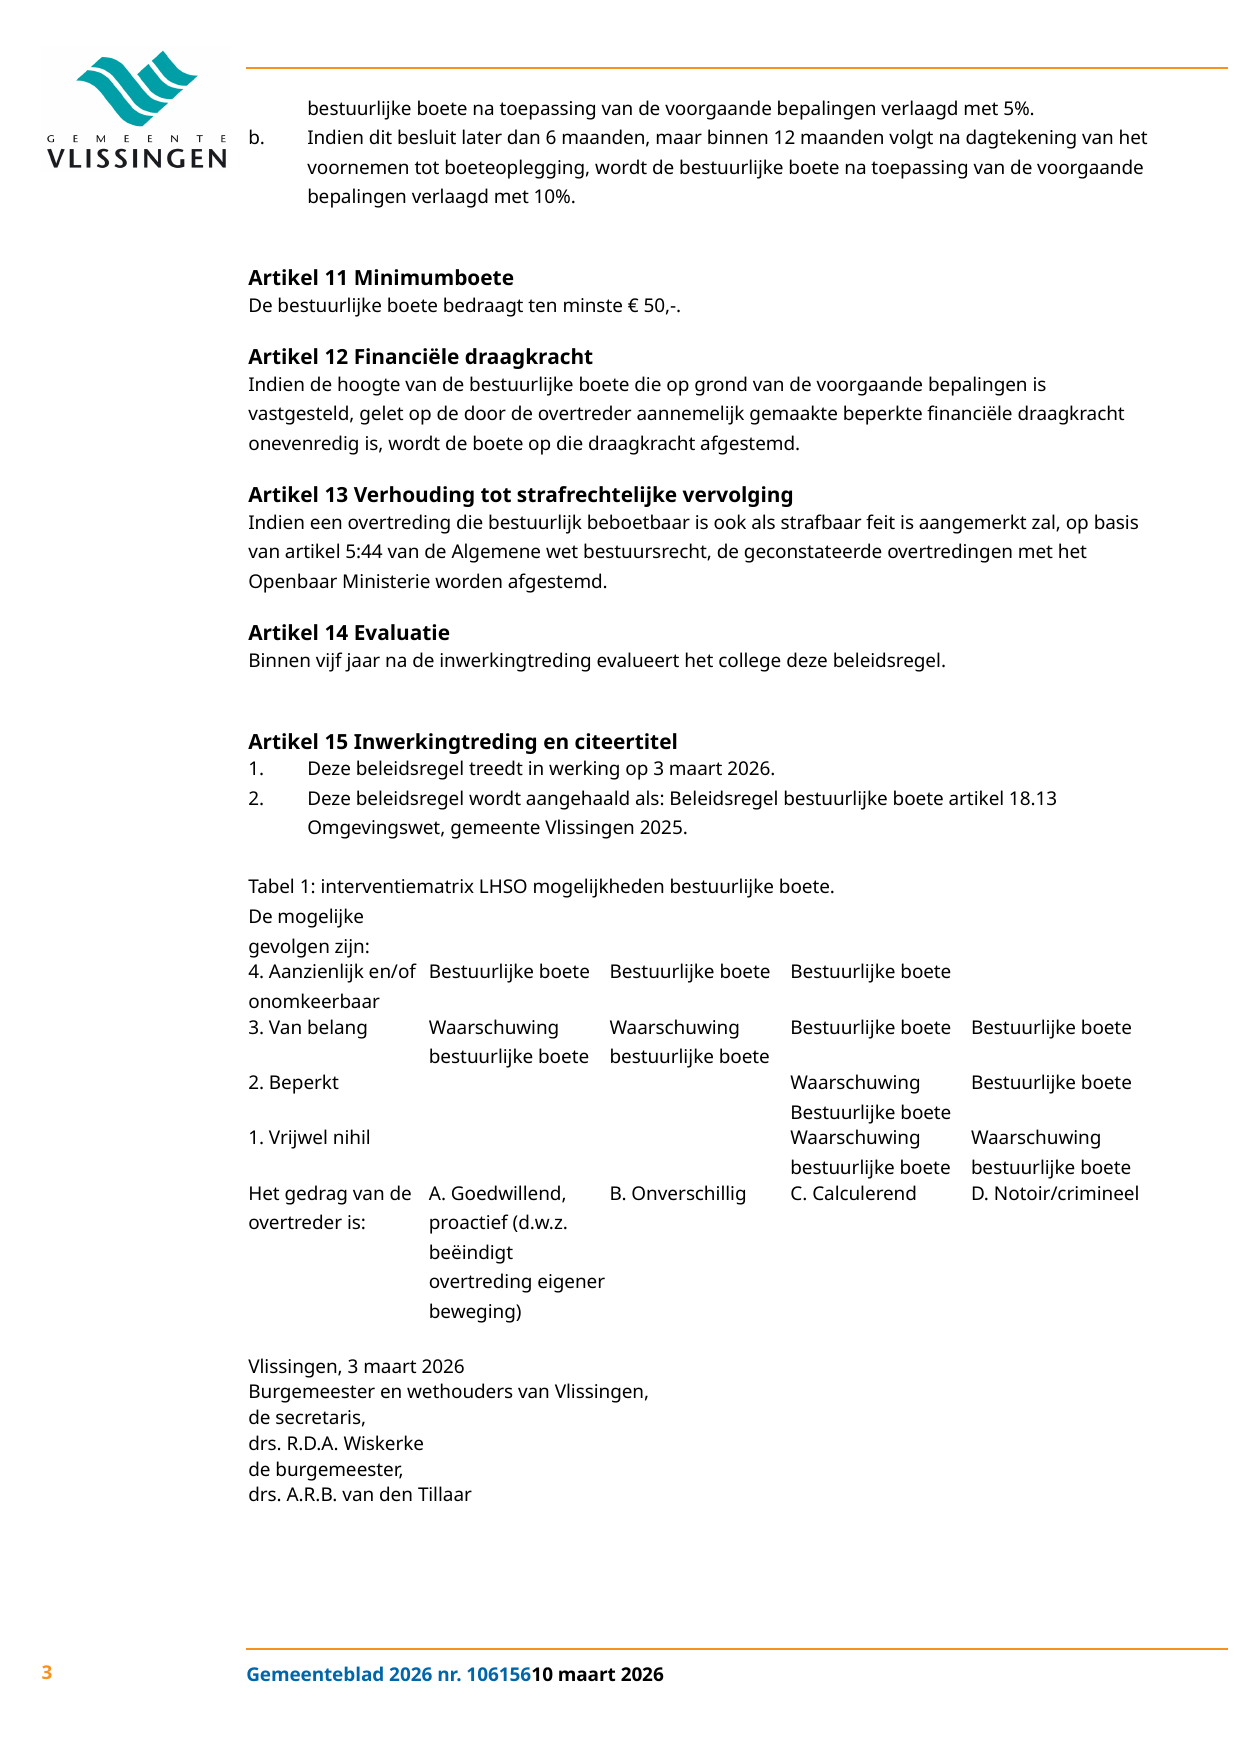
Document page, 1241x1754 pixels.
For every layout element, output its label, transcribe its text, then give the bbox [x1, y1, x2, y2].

table_cell [609, 1125, 790, 1180]
table_header [971, 903, 1152, 959]
table_cell Waarschuwing Bestuurlijke boete [790, 1069, 971, 1124]
table_cell 4. Aanzienlijk en/of onomkeerbaar [248, 959, 429, 1014]
table_cell A. Goedwillend, proactief (d.w.z. beëindigt overtreding eigener beweging) [429, 1180, 609, 1324]
list Indien dit besluit later dan 6 maanden, maar binnen 12 maanden volgt na dagtekening van het voornemen tot boeteoplegging, wordt de bestuurlijke boete na toepassing van de voorgaande bepalingen verlaagd met 10%. [248, 124, 1152, 209]
text Artikel 15 Inwerkingtreding en citeertitel [248, 727, 1152, 755]
text Artikel 14 Evaluatie [248, 618, 1152, 647]
table_header [790, 903, 971, 959]
text Vlissingen, 3 maart 2026 [248, 1353, 1152, 1379]
text Indien de hoogte van de bestuurlijke boete die op grond van de voorgaande bepalingen is vastgesteld, gelet op de door de overtreder aannemelijk gemaakte beperkte financiële draagkracht onevenredig is, wordt de boete op die draagkracht afgestemd. [248, 371, 1152, 456]
table_cell [971, 959, 1152, 1014]
table_cell Bestuurlijke boete [790, 1014, 971, 1069]
text Burgemeester en wethouders van Vlissingen, [248, 1379, 1152, 1404]
table_cell 2. Beperkt [248, 1069, 429, 1124]
text Artikel 13 Verhouding tot strafrechtelijke vervolging [248, 480, 1152, 509]
list bestuurlijke boete na toepassing van de voorgaande bepalingen verlaagd met 5%. [248, 95, 1152, 121]
table_header [429, 903, 609, 959]
table_cell [429, 1069, 609, 1124]
table_cell B. Onverschillig [609, 1180, 790, 1324]
table_cell Waarschuwing bestuurlijke boete [790, 1125, 971, 1180]
picture [41, 47, 231, 172]
table_cell C. Calculerend [790, 1180, 971, 1324]
table_cell Waarschuwing bestuurlijke boete [429, 1014, 609, 1069]
table_cell 3. Van belang [248, 1014, 429, 1069]
table_header De mogelijke gevolgen zijn: [248, 903, 429, 959]
text Tabel 1: interventiematrix LHSO mogelijkheden bestuurlijke boete. [248, 874, 1152, 899]
text de secretaris, [248, 1404, 1152, 1430]
table_cell Bestuurlijke boete [790, 959, 971, 1014]
list Deze beleidsregel wordt aangehaald als: Beleidsregel bestuurlijke boete artikel 18.13 Omgevingswet, gemeente Vlissingen 2025. [248, 785, 1152, 840]
text de burgemeester, [248, 1456, 1152, 1482]
text Artikel 11 Minimumboete [248, 263, 1152, 292]
table_cell Waarschuwing bestuurlijke boete [609, 1014, 790, 1069]
table_cell Het gedrag van de overtreder is: [248, 1180, 429, 1324]
text Binnen vijf jaar na de inwerkingtreding evalueert het college deze beleidsregel. [248, 647, 1152, 673]
table_cell 1. Vrijwel nihil [248, 1125, 429, 1180]
table_cell [609, 1069, 790, 1124]
text Artikel 12 Financiële draagkracht [248, 342, 1152, 371]
table_header [609, 903, 790, 959]
text drs. R.D.A. Wiskerke [248, 1430, 1152, 1456]
table_cell Bestuurlijke boete [971, 1069, 1152, 1124]
text drs. A.R.B. van den Tillaar [248, 1482, 1152, 1507]
text Indien een overtreding die bestuurlijk beboetbaar is ook als strafbaar feit is aangemerkt zal, op basis van artikel 5:44 van de Algemene wet bestuursrecht, de geconstateerde overtredingen met het Openbaar Ministerie worden afgestemd. [248, 509, 1152, 594]
table_cell Waarschuwing bestuurlijke boete [971, 1125, 1152, 1180]
table_cell Bestuurlijke boete [609, 959, 790, 1014]
table_cell Bestuurlijke boete [971, 1014, 1152, 1069]
table_cell Bestuurlijke boete [429, 959, 609, 1014]
table_cell D. Notoir/crimineel [971, 1180, 1152, 1324]
table_cell [429, 1125, 609, 1180]
list Deze beleidsregel treedt in werking op 3 maart 2026. [248, 755, 1152, 781]
text De bestuurlijke boete bedraagt ten minste € 50,-. [248, 292, 1152, 318]
